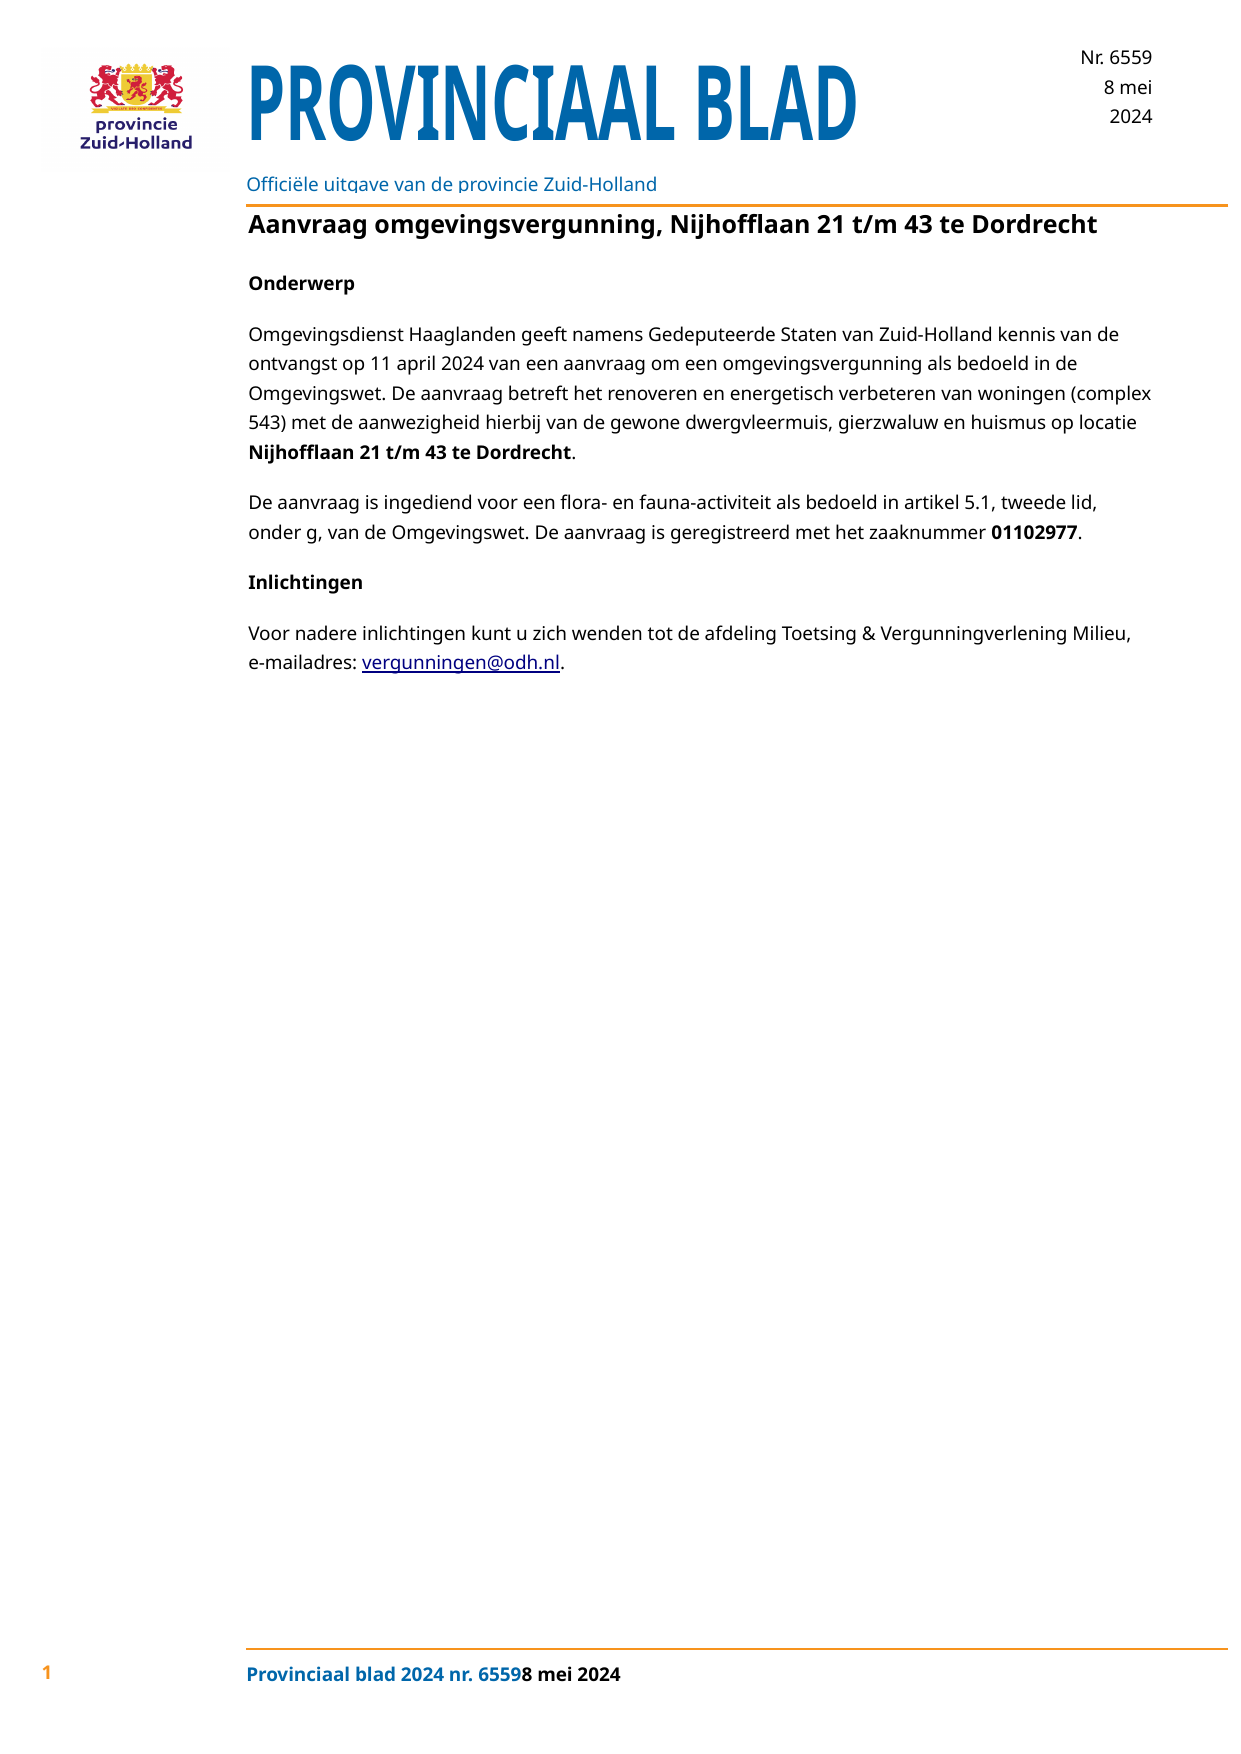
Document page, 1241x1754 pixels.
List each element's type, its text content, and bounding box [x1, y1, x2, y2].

text Onderwerp [248, 270, 1152, 296]
text Inlichtingen [248, 569, 1152, 595]
text De aanvraag is ingediend voor een flora- en fauna-activiteit als bedoeld in artikel 5.1, tweede lid, onder g, van de Omgevingswet. De aanvraag is geregistreerd met het zaaknummer 01102977. [248, 489, 1152, 545]
text Aanvraag omgevingsvergunning, Nijhofflaan 21 t/m 43 te Dordrecht [248, 207, 1152, 241]
text Voor nadere inlichtingen kunt u zich wenden tot de afdeling Toetsing & Vergunningverlening Milieu, e-mailadres: vergunningen@odh.nl. [248, 620, 1152, 675]
text Omgevingsdienst Haaglanden geeft namens Gedeputeerde Staten van Zuid-Holland kennis van de ontvangst op 11 april 2024 van een aanvraag om een omgevingsvergunning als bedoeld in de Omgevingswet. De aanvraag betreft het renoveren en energetisch verbeteren van woningen (complex 543) met de aanwezigheid hierbij van de gewone dwergvleermuis, gierzwaluw en huismus op locatie Nijhofflaan 21 t/m 43 te Dordrecht. [248, 321, 1152, 465]
picture [41, 47, 231, 172]
